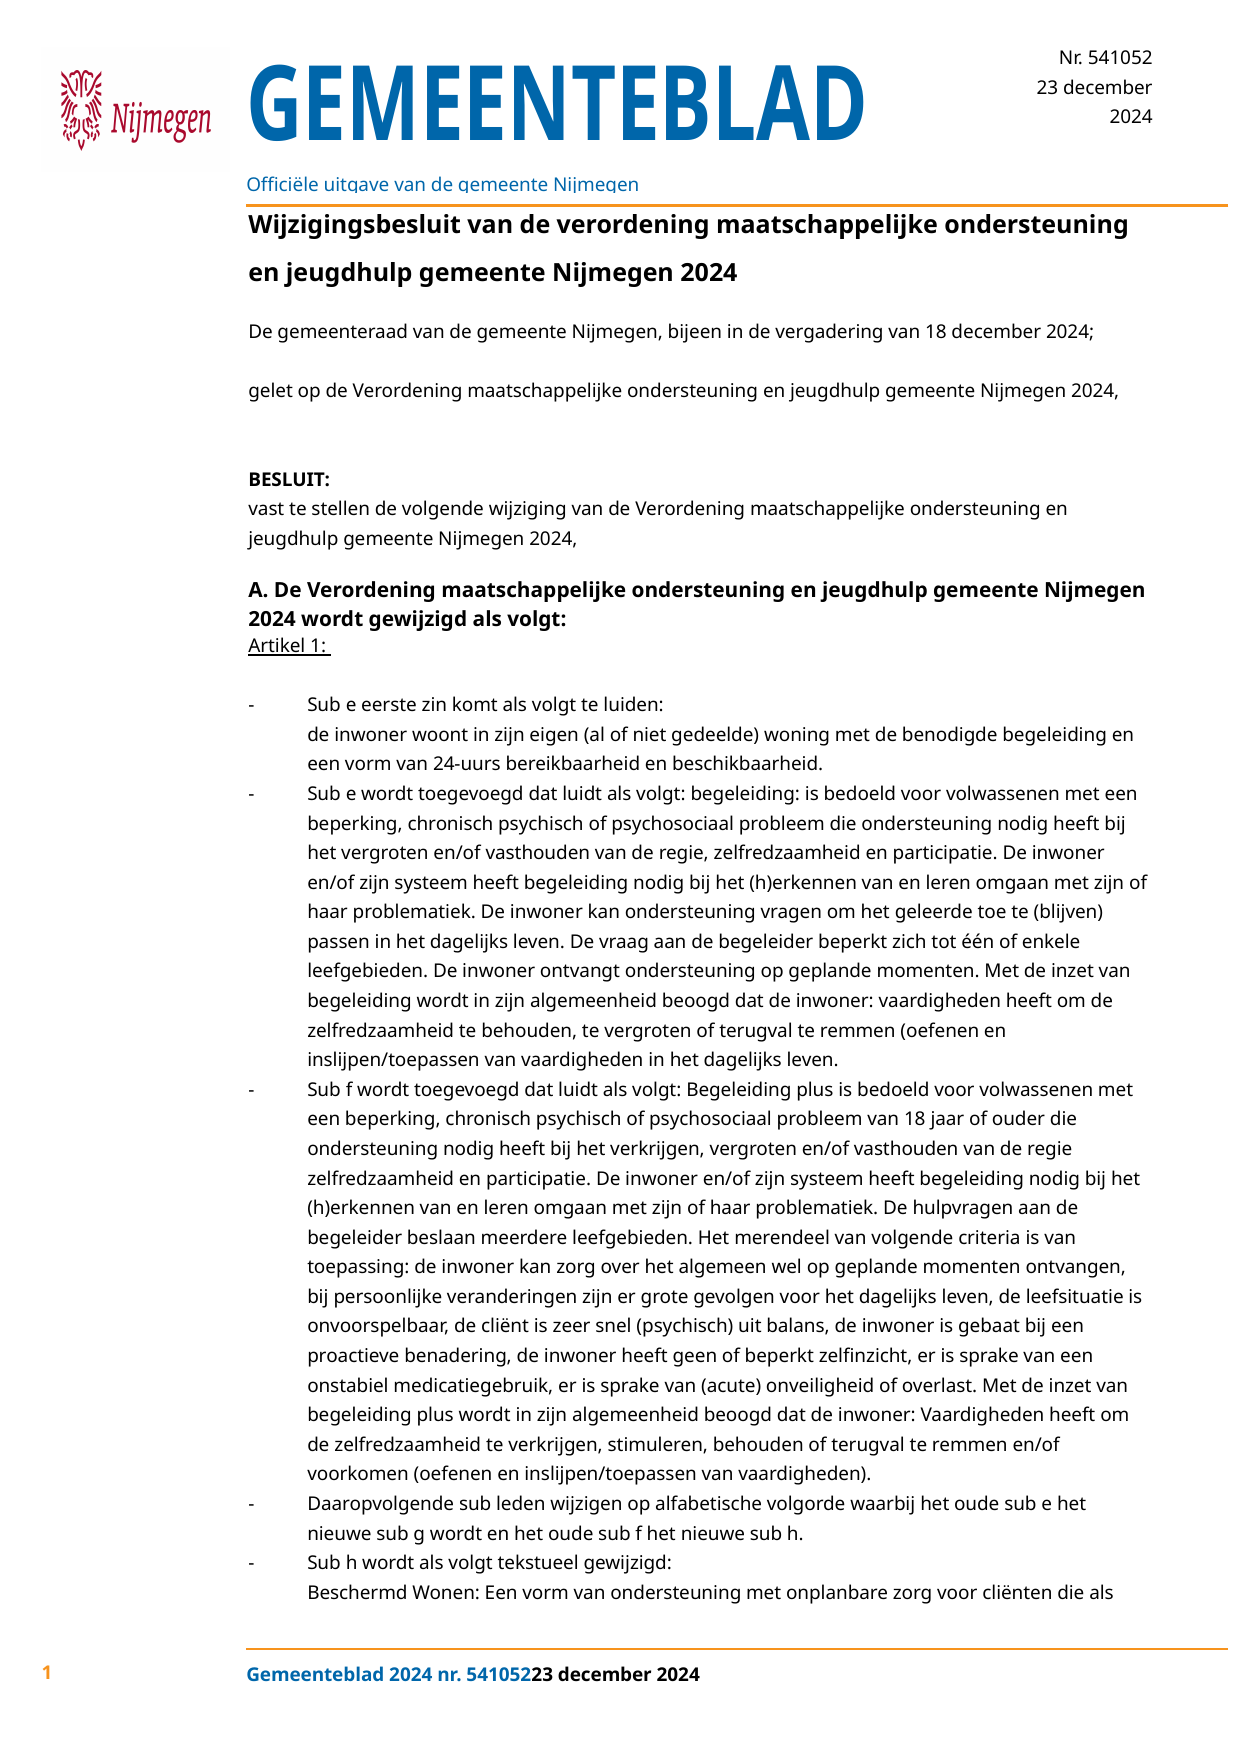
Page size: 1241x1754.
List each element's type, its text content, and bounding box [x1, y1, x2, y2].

list Sub h wordt als volgt tekstueel gewijzigd: [248, 1549, 1152, 1575]
text Wijzigingsbesluit van de verordening maatschappelijke ondersteuning en jeugdhulp gemeente Nijmegen 2024 [248, 207, 1152, 288]
list Daaropvolgende sub leden wijzigen op alfabetische volgorde waarbij het oude sub e het nieuwe sub g wordt en het oude sub f het nieuwe sub h. [248, 1490, 1152, 1546]
text Artikel 1: [248, 632, 1152, 658]
list de inwoner woont in zijn eigen (al of niet gedeelde) woning met de benodigde begeleiding en een vorm van 24-uurs bereikbaarheid en beschikbaarheid. [248, 721, 1152, 776]
list Beschermd Wonen: Een vorm van ondersteuning met onplanbare zorg voor cliënten die als [248, 1579, 1152, 1605]
list Sub e eerste zin komt als volgt te luiden: [248, 691, 1152, 717]
picture [41, 47, 231, 172]
text De gemeenteraad van de gemeente Nijmegen, bijeen in de vergadering van 18 december 2024; [248, 318, 1152, 344]
text vast te stellen de volgende wijziging van de Verordening maatschappelijke ondersteuning en jeugdhulp gemeente Nijmegen 2024, [248, 495, 1152, 551]
list Sub f wordt toegevoegd dat luidt als volgt: Begeleiding plus is bedoeld voor volwassenen met een beperking, chronisch psychisch of psychosociaal probleem van 18 jaar of ouder die ondersteuning nodig heeft bij het verkrijgen, vergroten en/of vasthouden van de regie zelfredzaamheid en participatie. De inwoner en/of zijn systeem heeft begeleiding nodig bij het (h)erkennen van en leren omgaan met zijn of haar problematiek. De hulpvragen aan de begeleider beslaan meerdere leefgebieden. Het merendeel van volgende criteria is van toepassing: de inwoner kan zorg over het algemeen wel op geplande momenten ontvangen, bij persoonlijke veranderingen zijn er grote gevolgen voor het dagelijks leven, de leefsituatie is onvoorspelbaar, de cliënt is zeer snel (psychisch) uit balans, de inwoner is gebaat bij een proactieve benadering, de inwoner heeft geen of beperkt zelfinzicht, er is sprake van een onstabiel medicatiegebruik, er is sprake van (acute) onveiligheid of overlast. Met de inzet van begeleiding plus wordt in zijn algemeenheid beoogd dat de inwoner: Vaardigheden heeft om de zelfredzaamheid te verkrijgen, stimuleren, behouden of terugval te remmen en/of voorkomen (oefenen en inslijpen/toepassen van vaardigheden). [248, 1076, 1152, 1486]
text A. De Verordening maatschappelijke ondersteuning en jeugdhulp gemeente Nijmegen 2024 wordt gewijzigd als volgt: [248, 575, 1152, 632]
text BESLUIT: [248, 466, 1152, 492]
list Sub e wordt toegevoegd dat luidt als volgt: begeleiding: is bedoeld voor volwassenen met een beperking, chronisch psychisch of psychosociaal probleem die ondersteuning nodig heeft bij het vergroten en/of vasthouden van de regie, zelfredzaamheid en participatie. De inwoner en/of zijn systeem heeft begeleiding nodig bij het (h)erkennen van en leren omgaan met zijn of haar problematiek. De inwoner kan ondersteuning vragen om het geleerde toe te (blijven) passen in het dagelijks leven. De vraag aan de begeleider beperkt zich tot één of enkele leefgebieden. De inwoner ontvangt ondersteuning op geplande momenten. Met de inzet van begeleiding wordt in zijn algemeenheid beoogd dat de inwoner: vaardigheden heeft om de zelfredzaamheid te behouden, te vergroten of terugval te remmen (oefenen en inslijpen/toepassen van vaardigheden in het dagelijks leven. [248, 780, 1152, 1072]
text gelet op de Verordening maatschappelijke ondersteuning en jeugdhulp gemeente Nijmegen 2024, [248, 377, 1152, 403]
